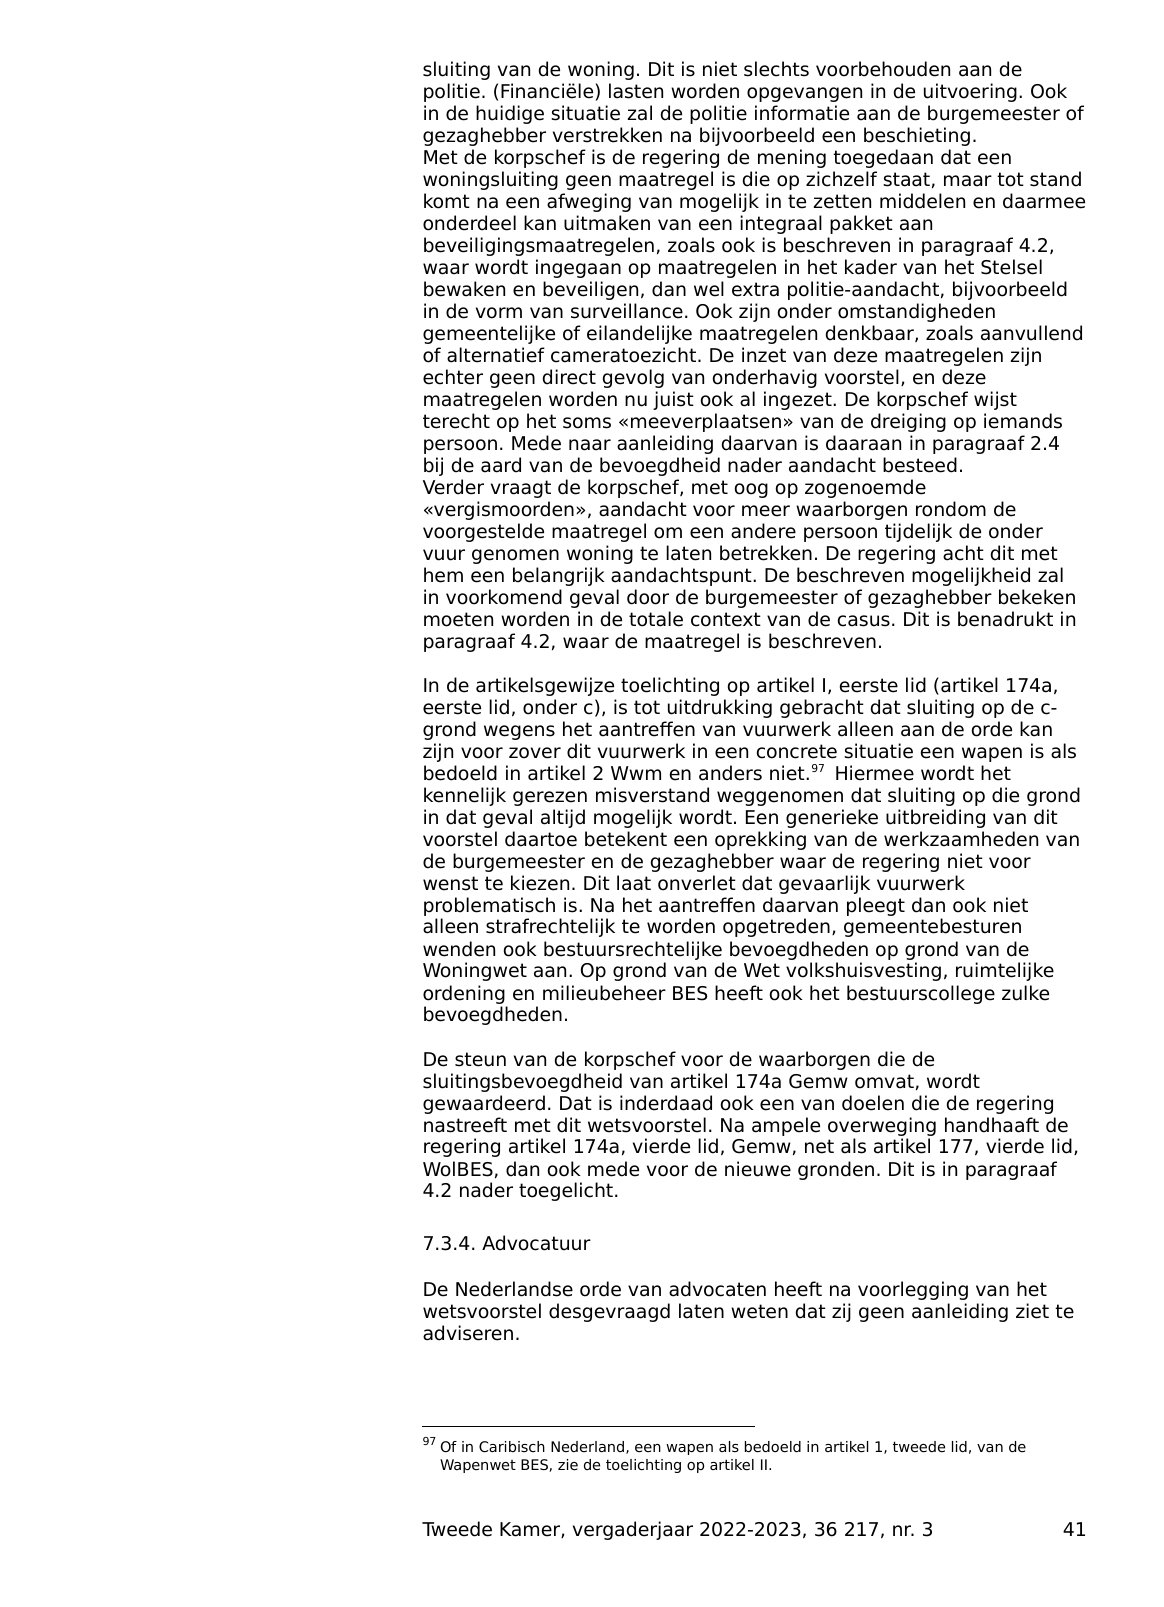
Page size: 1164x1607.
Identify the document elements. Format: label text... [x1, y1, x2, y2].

text Met de korpschef is de regering de mening toegedaan dat een woningsluiting geen maatregel is die op zichzelf staat, maar tot stand komt na een afweging van mogelijk in te zetten middelen en daarmee onderdeel kan uitmaken van een integraal pakket aan beveiligingsmaatregelen, zoals ook is beschreven in paragraaf 4.2, waar wordt ingegaan op maatregelen in het kader van het Stelsel bewaken en beveiligen, dan wel extra politie-aandacht, bijvoorbeeld in de vorm van surveillance. Ook zijn onder omstandigheden gemeentelijke of eilandelijke maatregelen denkbaar, zoals aanvullend of alternatief cameratoezicht. De inzet van deze maatregelen zijn echter geen direct gevolg van onderhavig voorstel, en deze maatregelen worden nu juist ook al ingezet. De korpschef wijst terecht op het soms «meeverplaatsen» van de dreiging op iemands persoon. Mede naar aanleiding daarvan is daaraan in paragraaf 2.4 bij de aard van de bevoegdheid nader aandacht besteed. [422, 147, 1087, 477]
text De Nederlandse orde van advocaten heeft na voorlegging van het wetsvoorstel desgevraagd laten weten dat zij geen aanleiding ziet te adviseren. [422, 1279, 1087, 1345]
text sluiting van de woning. Dit is niet slechts voorbehouden aan de politie. (Financiële) lasten worden opgevangen in de uitvoering. Ook in de huidige situatie zal de politie informatie aan de burgemeester of gezaghebber verstrekken na bijvoorbeeld een beschieting. [422, 59, 1087, 147]
text Of in Caribisch Nederland, een wapen als bedoeld in artikel 1, tweede lid, van de Wapenwet BES, zie de toelichting op artikel II. [422, 1435, 1087, 1474]
text In de artikelsgewijze toelichting op artikel I, eerste lid (artikel 174a, eerste lid, onder c), is tot uitdrukking gebracht dat sluiting op de c-grond wegens het aantreffen van vuurwerk alleen aan de orde kan zijn voor zover dit vuurwerk in een concrete situatie een wapen is als bedoeld in artikel 2 Wwm en anders niet. Hiermee wordt het kennelijk gerezen misverstand weggenomen dat sluiting op die grond in dat geval altijd mogelijk wordt. Een generieke uitbreiding van dit voorstel daartoe betekent een oprekking van de werkzaamheden van de burgemeester en de gezaghebber waar de regering niet voor wenst te kiezen. Dit laat onverlet dat gevaarlijk vuurwerk problematisch is. Na het aantreffen daarvan pleegt dan ook niet alleen strafrechtelijk te worden opgetreden, gemeentebesturen wenden ook bestuursrechtelijke bevoegdheden op grond van de Woningwet aan. Op grond van de Wet volkshuisvesting, ruimtelijke ordening en milieubeheer BES heeft ook het bestuurscollege zulke bevoegdheden. [422, 675, 1087, 1026]
text Verder vraagt de korpschef, met oog op zogenoemde «vergismoorden», aandacht voor meer waarborgen rondom de voorgestelde maatregel om een andere persoon tijdelijk de onder vuur genomen woning te laten betrekken. De regering acht dit met hem een belangrijk aandachtspunt. De beschreven mogelijkheid zal in voorkomend geval door de burgemeester of gezaghebber bekeken moeten worden in de totale context van de casus. Dit is benadrukt in paragraaf 4.2, waar de maatregel is beschreven. [422, 477, 1087, 652]
text De steun van de korpschef voor de waarborgen die de sluitingsbevoegdheid van artikel 174a Gemw omvat, wordt gewaardeerd. Dat is inderdaad ook een van doelen die de regering nastreeft met dit wetsvoorstel. Na ampele overweging handhaaft de regering artikel 174a, vierde lid, Gemw, net als artikel 177, vierde lid, WolBES, dan ook mede voor de nieuwe gronden. Dit is in paragraaf 4.2 nader toegelicht. [422, 1048, 1087, 1202]
subtitle 7.3.4. Advocatuur [422, 1232, 1087, 1254]
